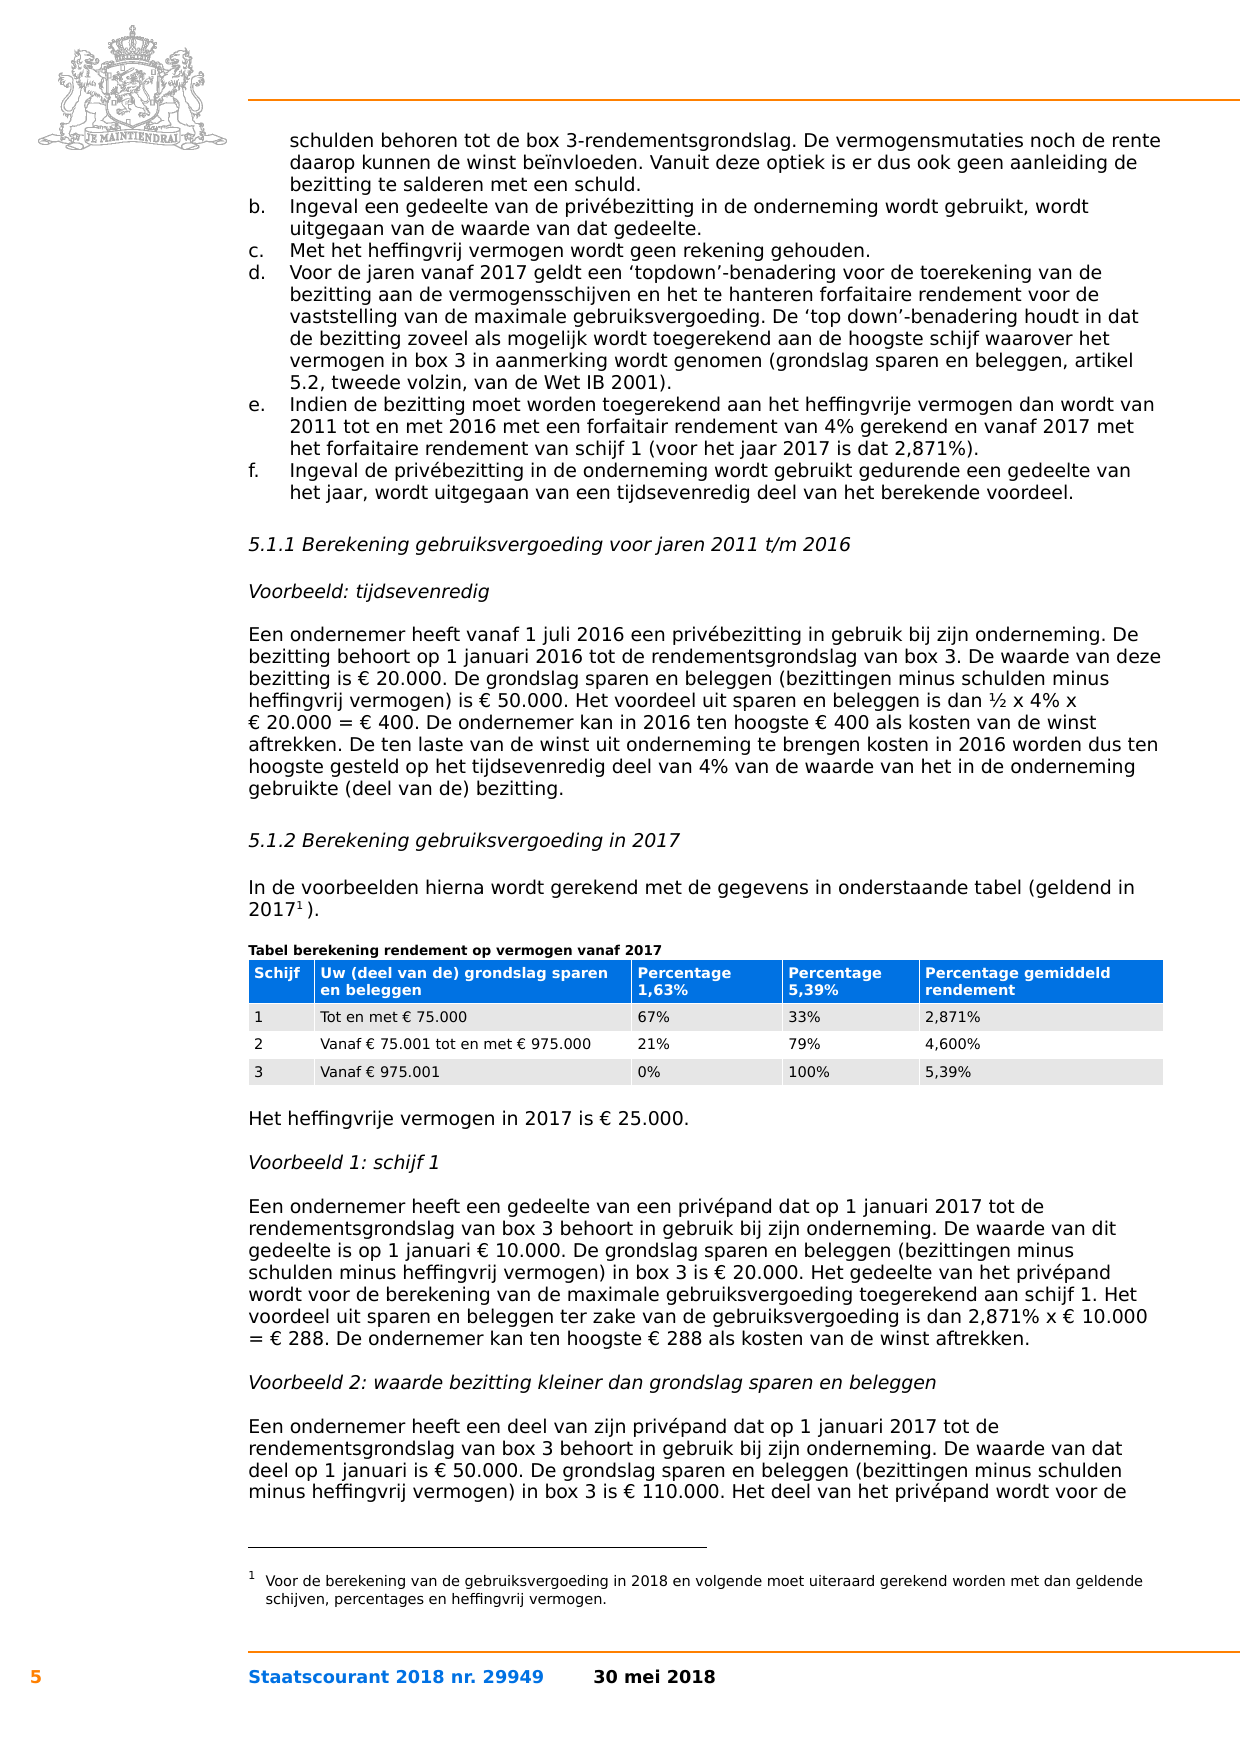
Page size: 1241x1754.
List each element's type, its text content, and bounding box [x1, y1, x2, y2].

table_cell 67% [632, 1004, 782, 1031]
table_cell 1 [249, 1004, 314, 1031]
table_cell Vanaf € 75.001 tot en met € 975.000 [315, 1032, 631, 1058]
table_cell Vanaf € 975.001 [315, 1059, 631, 1085]
text Voorbeeld: tijdsevenredig [248, 581, 1163, 602]
text d. Voor de jaren vanaf 2017 geldt een ‘topdown’-benadering voor de toerekening van de bezitting aan de vermogensschijven en het te hanteren forfaitaire rendement voor de vaststelling van de maximale gebruiksvergoeding. De ‘top down’-benadering houdt in dat de bezitting zoveel als mogelijk wordt toegerekend aan de hoogste schijf waarover het vermogen in box 3 in aanmerking wordt genomen (grondslag sparen en beleggen, artikel 5.2, tweede volzin, van de Wet IB 2001). [248, 262, 1163, 394]
table_cell 5,39% [920, 1059, 1163, 1085]
subtitle Voorbeeld 1: schijf 1 [248, 1152, 1163, 1174]
text In de voorbeelden hierna wordt gerekend met de gegevens in onderstaande tabel (geldend in 2017). [248, 877, 1163, 921]
table_cell Schijf [249, 960, 314, 1003]
table_header Tabel berekening rendement op vermogen vanaf 2017 [248, 943, 1163, 959]
table_cell 33% [783, 1004, 919, 1031]
text Een ondernemer heeft een gedeelte van een privépand dat op 1 januari 2017 tot de rendementsgrondslag van box 3 behoort in gebruik bij zijn onderneming. De waarde van dit gedeelte is op 1 januari € 10.000. De grondslag sparen en beleggen (bezittingen minus schulden minus heffingvrij vermogen) in box 3 is € 20.000. Het gedeelte van het privépand wordt voor de berekening van de maximale gebruiksvergoeding toegerekend aan schijf 1. Het voordeel uit sparen en beleggen ter zake van de gebruiksvergoeding is dan 2,871% x € 10.000 = € 288. De ondernemer kan ten hoogste € 288 als kosten van de winst aftrekken. [248, 1196, 1163, 1350]
text c. Met het heffingvrij vermogen wordt geen rekening gehouden. [248, 240, 1163, 262]
table_cell 100% [783, 1059, 919, 1085]
table_cell 0% [632, 1059, 782, 1085]
text Een ondernemer heeft een deel van zijn privépand dat op 1 januari 2017 tot de rendementsgrondslag van box 3 behoort in gebruik bij zijn onderneming. De waarde van dat deel op 1 januari is € 50.000. De grondslag sparen en beleggen (bezittingen minus schulden minus heffingvrij vermogen) in box 3 is € 110.000. Het deel van het privépand wordt voor de [248, 1416, 1163, 1503]
picture [38, 25, 227, 150]
table_cell 2 [249, 1032, 314, 1058]
table_cell 4,600% [920, 1032, 1163, 1058]
table_cell Percentage gemiddeld rendement [920, 960, 1163, 1003]
text Een ondernemer heeft vanaf 1 juli 2016 een privébezitting in gebruik bij zijn onderneming. De bezitting behoort op 1 januari 2016 tot de rendementsgrondslag van box 3. De waarde van deze bezitting is € 20.000. De grondslag sparen en beleggen (bezittingen minus schulden minus heffingvrij vermogen) is € 50.000. Het voordeel uit sparen en beleggen is dan ½ x 4% x € 20.000 = € 400. De ondernemer kan in 2016 ten hoogste € 400 als kosten van de winst aftrekken. De ten laste van de winst uit onderneming te brengen kosten in 2016 worden dus ten hoogste gesteld op het tijdsevenredig deel van 4% van de waarde van het in de onderneming gebruikte (deel van de) bezitting. [248, 624, 1163, 800]
subtitle 5.1.2 Berekening gebruiksvergoeding in 2017 [248, 830, 1163, 852]
text Het heffingvrije vermogen in 2017 is € 25.000. [248, 1108, 1163, 1130]
text schulden behoren tot de box 3-rendementsgrondslag. De vermogensmutaties noch de rente daarop kunnen de winst beïnvloeden. Vanuit deze optiek is er dus ook geen aanleiding de bezitting te salderen met een schuld. [289, 130, 1163, 196]
table_cell Percentage 1,63% [632, 960, 782, 1003]
table_cell 2,871% [920, 1004, 1163, 1031]
text e. Indien de bezitting moet worden toegerekend aan het heffingvrije vermogen dan wordt van 2011 tot en met 2016 met een forfaitair rendement van 4% gerekend en vanaf 2017 met het forfaitaire rendement van schijf 1 (voor het jaar 2017 is dat 2,871%). [248, 394, 1163, 459]
text f. Ingeval de privébezitting in de onderneming wordt gebruikt gedurende een gedeelte van het jaar, wordt uitgegaan van een tijdsevenredig deel van het berekende voordeel. [248, 459, 1163, 503]
subtitle 5.1.1 Berekening gebruiksvergoeding voor jaren 2011 t/m 2016 [248, 533, 1163, 556]
table_cell Tot en met € 75.000 [315, 1004, 631, 1031]
table_cell 21% [632, 1032, 782, 1058]
table_cell Uw (deel van de) grondslag sparen en beleggen [315, 960, 631, 1003]
subtitle Voorbeeld 2: waarde bezitting kleiner dan grondslag sparen en beleggen [248, 1372, 1163, 1394]
text b. Ingeval een gedeelte van de privébezitting in de onderneming wordt gebruikt, wordt uitgegaan van de waarde van dat gedeelte. [248, 196, 1163, 240]
table_cell 3 [249, 1059, 314, 1085]
text Voor de berekening van de gebruiksvergoeding in 2018 en volgende moet uiteraard gerekend worden met dan geldende schijven, percentages en heffingvrij vermogen. [248, 1569, 1163, 1608]
table_cell 79% [783, 1032, 919, 1058]
table_cell Percentage 5,39% [783, 960, 919, 1003]
